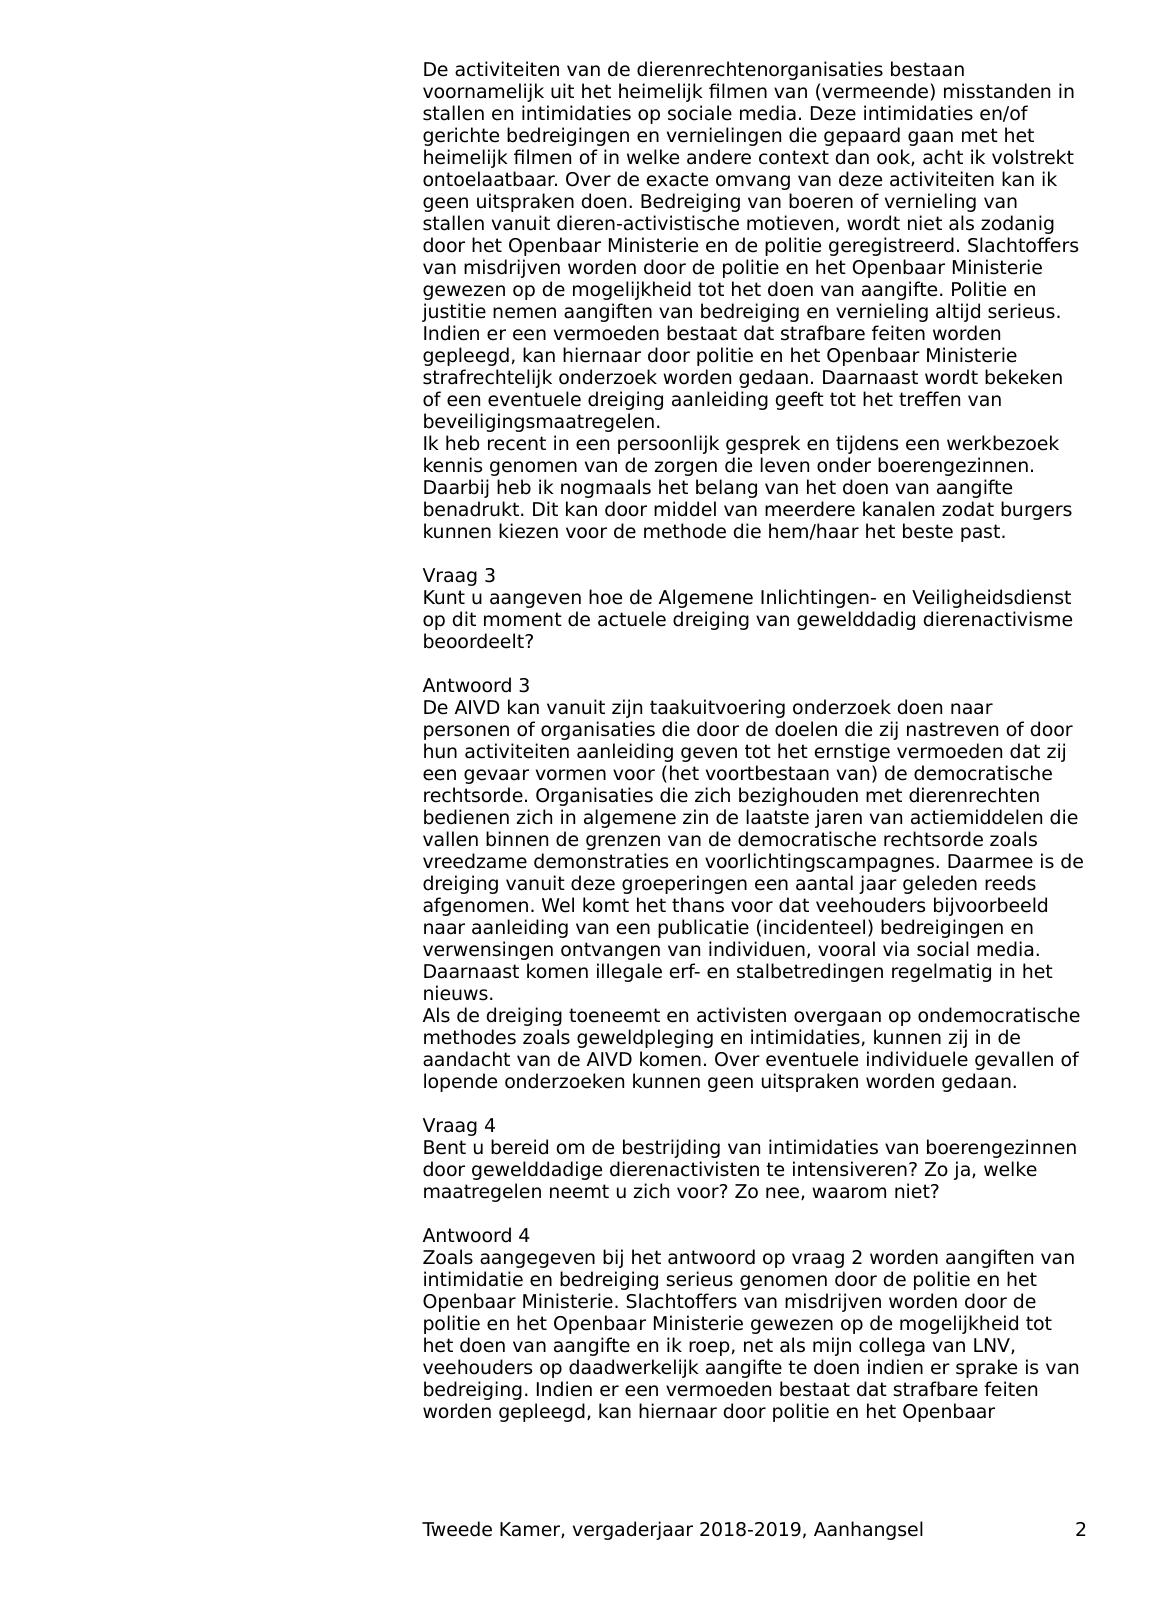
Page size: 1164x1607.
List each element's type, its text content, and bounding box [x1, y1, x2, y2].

text Zoals aangegeven bij het antwoord op vraag 2 worden aangiften van intimidatie en bedreiging serieus genomen door de politie en het Openbaar Ministerie. Slachtoffers van misdrijven worden door de politie en het Openbaar Ministerie gewezen op de mogelijkheid tot het doen van aangifte en ik roep, net als mijn collega van LNV, veehouders op daadwerkelijk aangifte te doen indien er sprake is van bedreiging. Indien er een vermoeden bestaat dat strafbare feiten worden gepleegd, kan hiernaar door politie en het Openbaar [422, 1247, 1087, 1423]
text Bent u bereid om de bestrijding van intimidaties van boerengezinnen door gewelddadige dierenactivisten te intensiveren? Zo ja, welke maatregelen neemt u zich voor? Zo nee, waarom niet? [422, 1137, 1087, 1203]
text De AIVD kan vanuit zijn taakuitvoering onderzoek doen naar personen of organisaties die door de doelen die zij nastreven of door hun activiteiten aanleiding geven tot het ernstige vermoeden dat zij een gevaar vormen voor (het voortbestaan van) de democratische rechtsorde. Organisaties die zich bezighouden met dierenrechten bedienen zich in algemene zin de laatste jaren van actiemiddelen die vallen binnen de grenzen van de democratische rechtsorde zoals vreedzame demonstraties en voorlichtingscampagnes. Daarmee is de dreiging vanuit deze groeperingen een aantal jaar geleden reeds afgenomen. Wel komt het thans voor dat veehouders bijvoorbeeld naar aanleiding van een publicatie (incidenteel) bedreigingen en verwensingen ontvangen van individuen, vooral via social media. Daarnaast komen illegale erf- en stalbetredingen regelmatig in het nieuws. [422, 697, 1087, 1004]
text Antwoord 3 [422, 675, 1087, 697]
text De activiteiten van de dierenrechtenorganisaties bestaan voornamelijk uit het heimelijk filmen van (vermeende) misstanden in stallen en intimidaties op sociale media. Deze intimidaties en/of gerichte bedreigingen en vernielingen die gepaard gaan met het heimelijk filmen of in welke andere context dan ook, acht ik volstrekt ontoelaatbaar. Over de exacte omvang van deze activiteiten kan ik geen uitspraken doen. Bedreiging van boeren of vernieling van stallen vanuit dieren-activistische motieven, wordt niet als zodanig door het Openbaar Ministerie en de politie geregistreerd. Slachtoffers van misdrijven worden door de politie en het Openbaar Ministerie gewezen op de mogelijkheid tot het doen van aangifte. Politie en justitie nemen aangiften van bedreiging en vernieling altijd serieus. Indien er een vermoeden bestaat dat strafbare feiten worden gepleegd, kan hiernaar door politie en het Openbaar Ministerie strafrechtelijk onderzoek worden gedaan. Daarnaast wordt bekeken of een eventuele dreiging aanleiding geeft tot het treffen van beveiligingsmaatregelen. [422, 59, 1087, 433]
text Kunt u aangeven hoe de Algemene Inlichtingen- en Veiligheidsdienst op dit moment de actuele dreiging van gewelddadig dierenactivisme beoordeelt? [422, 587, 1087, 653]
text Antwoord 4 [422, 1225, 1087, 1247]
text Ik heb recent in een persoonlijk gesprek en tijdens een werkbezoek kennis genomen van de zorgen die leven onder boerengezinnen. Daarbij heb ik nogmaals het belang van het doen van aangifte benadrukt. Dit kan door middel van meerdere kanalen zodat burgers kunnen kiezen voor de methode die hem/haar het beste past. [422, 433, 1087, 543]
text Vraag 4 [422, 1115, 1087, 1137]
text Als de dreiging toeneemt en activisten overgaan op ondemocratische methodes zoals geweldpleging en intimidaties, kunnen zij in de aandacht van de AIVD komen. Over eventuele individuele gevallen of lopende onderzoeken kunnen geen uitspraken worden gedaan. [422, 1004, 1087, 1092]
text Vraag 3 [422, 565, 1087, 587]
